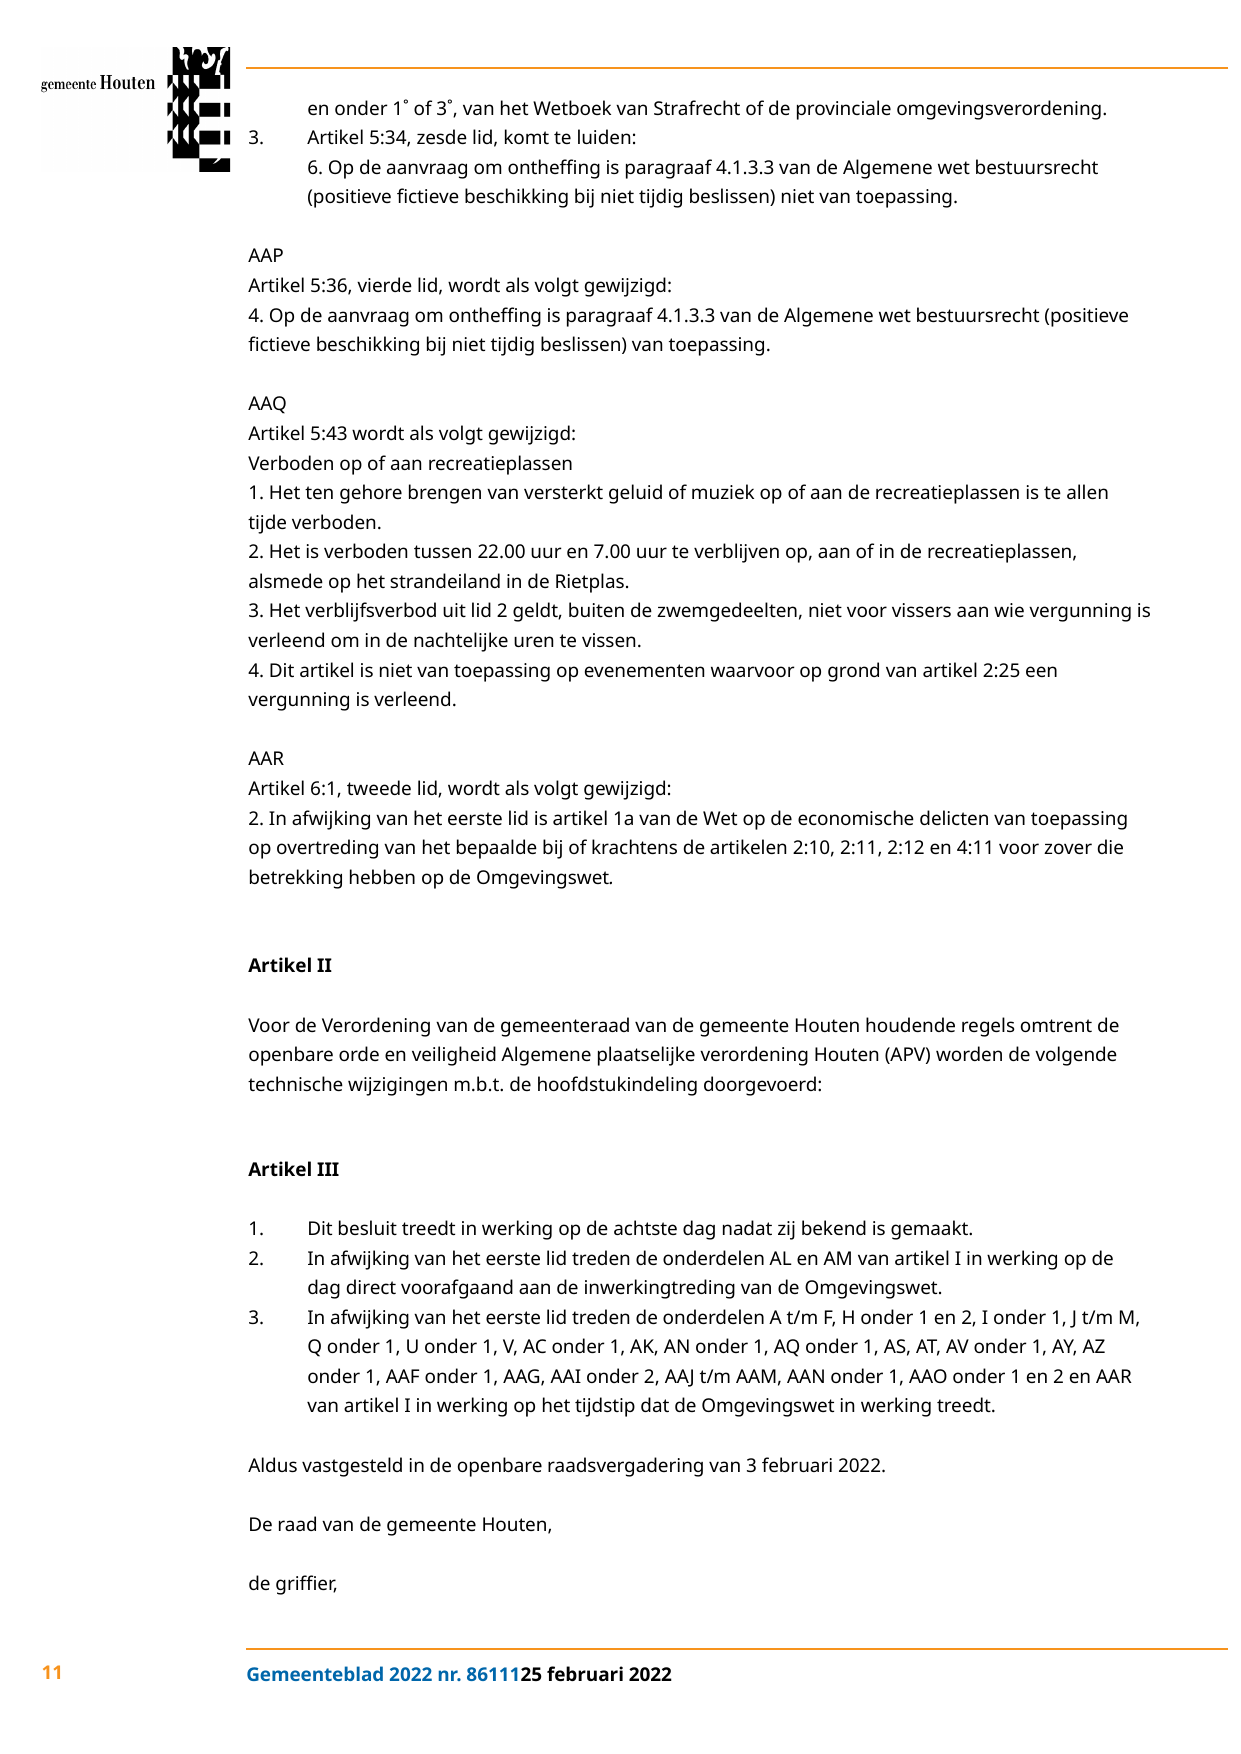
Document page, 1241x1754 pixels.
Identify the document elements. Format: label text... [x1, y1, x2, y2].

text Voor de Verordening van de gemeenteraad van de gemeente Houten houdende regels omtrent de openbare orde en veiligheid Algemene plaatselijke verordening Houten (APV) worden de volgende technische wijzigingen m.b.t. de hoofdstukindeling doorgevoerd: [248, 1012, 1152, 1097]
picture [41, 47, 231, 172]
text Artikel 6:1, tweede lid, wordt als volgt gewijzigd: [248, 775, 1152, 801]
text 4. Op de aanvraag om ontheffing is paragraaf 4.1.3.3 van de Algemene wet bestuursrecht (positieve fictieve beschikking bij niet tijdig beslissen) van toepassing. [248, 302, 1152, 357]
text 1. Het ten gehore brengen van versterkt geluid of muziek op of aan de recreatieplassen is te allen tijde verboden. [248, 479, 1152, 535]
list 6. Op de aanvraag om ontheffing is paragraaf 4.1.3.3 van de Algemene wet bestuursrecht (positieve fictieve beschikking bij niet tijdig beslissen) niet van toepassing. [248, 154, 1152, 209]
list In afwijking van het eerste lid treden de onderdelen A t/m F, H onder 1 en 2, I onder 1, J t/m M, Q onder 1, U onder 1, V, AC onder 1, AK, AN onder 1, AQ onder 1, AS, AT, AV onder 1, AY, AZ onder 1, AAF onder 1, AAG, AAI onder 2, AAJ t/m AAM, AAN onder 1, AAO onder 1 en 2 en AAR van artikel I in werking op het tijdstip dat de Omgevingswet in werking treedt. [248, 1304, 1152, 1418]
list Dit besluit treedt in werking op de achtste dag nadat zij bekend is gemaakt. [248, 1215, 1152, 1241]
list Artikel 5:34, zesde lid, komt te luiden: [248, 124, 1152, 150]
text Artikel III [248, 1156, 1152, 1182]
text 2. In afwijking van het eerste lid is artikel 1a van de Wet op de economische delicten van toepassing op overtreding van het bepaalde bij of krachtens de artikelen 2:10, 2:11, 2:12 en 4:11 voor zover die betrekking hebben op de Omgevingswet. [248, 805, 1152, 890]
text Verboden op of aan recreatieplassen [248, 450, 1152, 476]
text De raad van de gemeente Houten, [248, 1511, 1152, 1537]
text AAR [248, 746, 1152, 771]
text 2. Het is verboden tussen 22.00 uur en 7.00 uur te verblijven op, aan of in de recreatieplassen, alsmede op het strandeiland in de Rietplas. [248, 538, 1152, 594]
text 3. Het verblijfsverbod uit lid 2 geldt, buiten de zwemgedeelten, niet voor vissers aan wie vergunning is verleend om in de nachtelijke uren te vissen. [248, 598, 1152, 653]
text de griffier, [248, 1570, 1152, 1596]
text Artikel II [248, 953, 1152, 978]
text AAQ [248, 391, 1152, 416]
text AAP [248, 243, 1152, 268]
text Aldus vastgesteld in de openbare raadsvergadering van 3 februari 2022. [248, 1452, 1152, 1477]
text Artikel 5:36, vierde lid, wordt als volgt gewijzigd: [248, 272, 1152, 298]
text Artikel 5:43 wordt als volgt gewijzigd: [248, 420, 1152, 446]
list en onder 1˚ of 3˚, van het Wetboek van Strafrecht of de provinciale omgevingsverordening. [248, 95, 1152, 121]
text 4. Dit artikel is niet van toepassing op evenementen waarvoor op grond van artikel 2:25 een vergunning is verleend. [248, 657, 1152, 712]
list In afwijking van het eerste lid treden de onderdelen AL en AM van artikel I in werking op de dag direct voorafgaand aan de inwerkingtreding van de Omgevingswet. [248, 1245, 1152, 1300]
